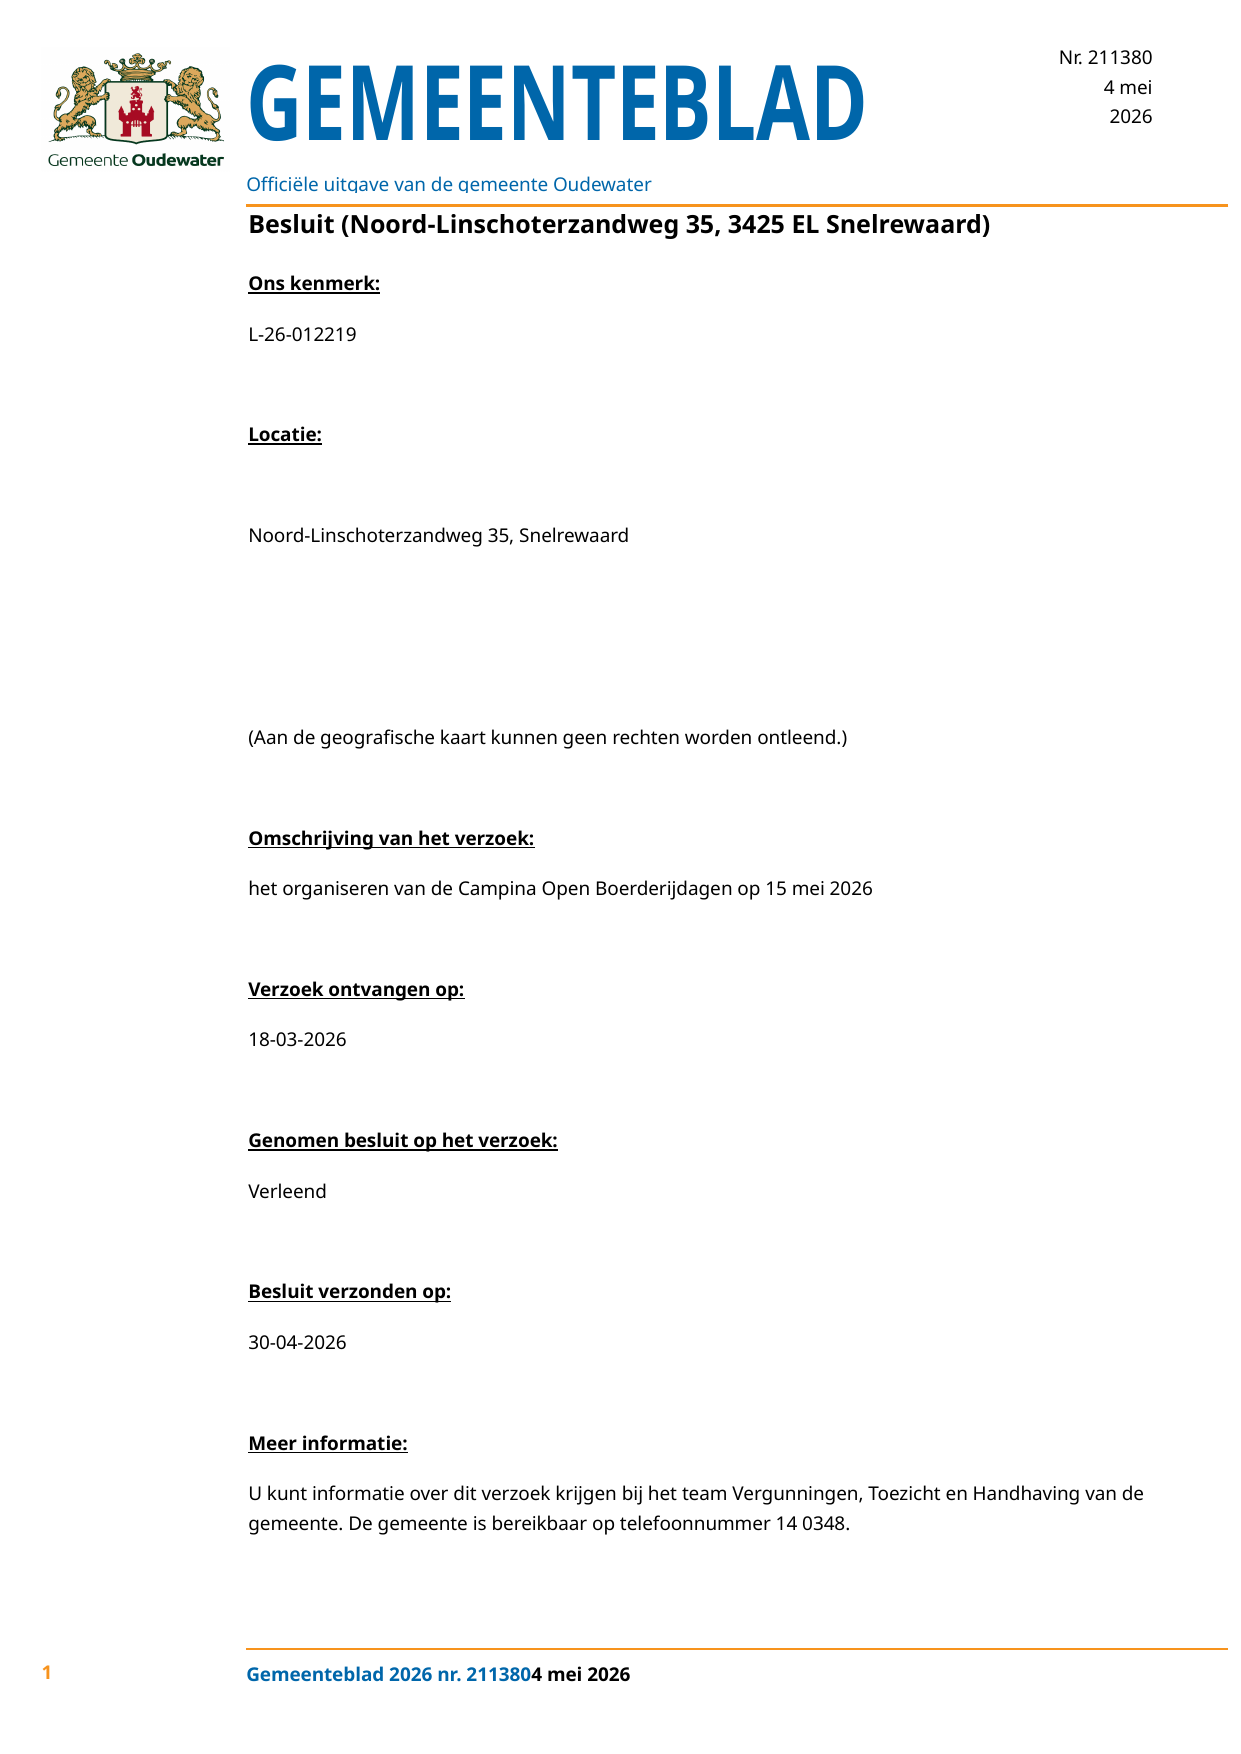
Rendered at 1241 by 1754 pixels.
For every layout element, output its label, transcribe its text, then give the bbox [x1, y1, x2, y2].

text Omschrijving van het verzoek: [248, 825, 1152, 851]
text Verleend [248, 1178, 1152, 1203]
text Ons kenmerk: [248, 270, 1152, 296]
text (Aan de geografische kaart kunnen geen rechten worden ontleend.) [248, 724, 1152, 750]
text Noord-Linschoterzandweg 35, Snelrewaard [248, 522, 1152, 548]
text 30-04-2026 [248, 1329, 1152, 1355]
text 18-03-2026 [248, 1027, 1152, 1052]
text Genomen besluit op het verzoek: [248, 1127, 1152, 1153]
text Locatie: [248, 422, 1152, 447]
text Besluit (Noord-Linschoterzandweg 35, 3425 EL Snelrewaard) [248, 207, 1152, 241]
text het organiseren van de Campina Open Boerderijdagen op 15 mei 2026 [248, 875, 1152, 901]
text Meer informatie: [248, 1430, 1152, 1456]
text L-26-012219 [248, 321, 1152, 346]
text U kunt informatie over dit verzoek krijgen bij het team Vergunningen, Toezicht en Handhaving van de gemeente. De gemeente is bereikbaar op telefoonnummer 14 0348. [248, 1480, 1152, 1536]
picture [41, 47, 231, 172]
text Besluit verzonden op: [248, 1279, 1152, 1304]
text Verzoek ontvangen op: [248, 976, 1152, 1002]
